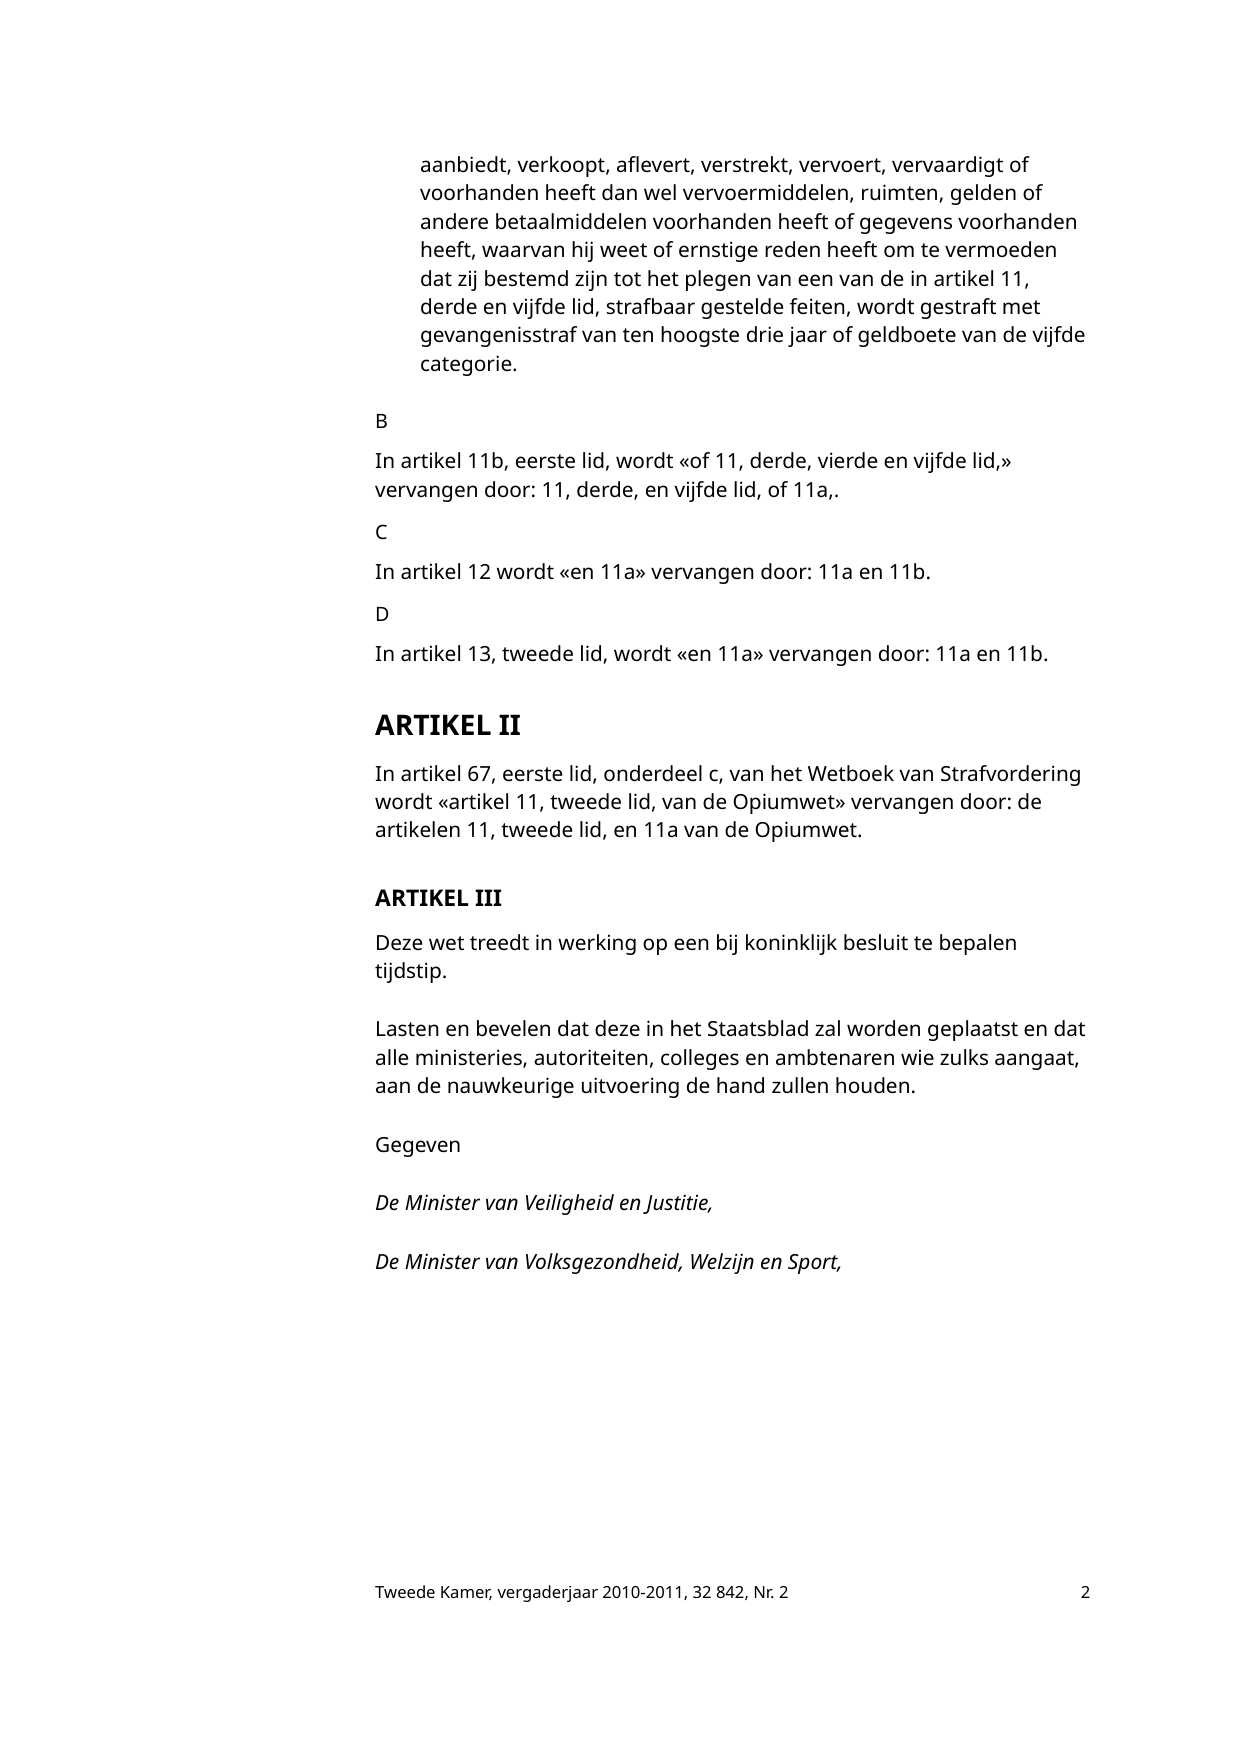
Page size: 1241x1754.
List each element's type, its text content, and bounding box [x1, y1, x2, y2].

text De Minister van Veiligheid en Justitie, [375, 1188, 1090, 1217]
subtitle ARTIKEL III [375, 881, 1090, 913]
text aanbiedt, verkoopt, aflevert, verstrekt, vervoert, vervaardigt of voorhanden heeft dan wel vervoermiddelen, ruimten, gelden of andere betaalmiddelen voorhanden heeft of gegevens voorhanden heeft, waarvan hij weet of ernstige reden heeft om te vermoeden dat zij bestemd zijn tot het plegen van een van de in artikel 11, derde en vijfde lid, strafbaar gestelde feiten, wordt gestraft met gevangenisstraf van ten hoogste drie jaar of geldboete van de vijfde categorie. [420, 150, 1090, 377]
text C [375, 518, 1090, 545]
text Lasten en bevelen dat deze in het Staatsblad zal worden geplaatst en dat alle ministeries, autoriteiten, colleges en ambtenaren wie zulks aangaat, aan de nauwkeurige uitvoering de hand zullen houden. [375, 1014, 1090, 1100]
subtitle ARTIKEL II [375, 705, 1090, 744]
text In artikel 67, eerste lid, onderdeel c, van het Wetboek van Strafvordering wordt «artikel 11, tweede lid, van de Opiumwet» vervangen door: de artikelen 11, tweede lid, en 11a van de Opiumwet. [375, 759, 1090, 844]
text Deze wet treedt in werking op een bij koninklijk besluit te bepalen tijdstip. [375, 928, 1090, 984]
text D [375, 600, 1090, 627]
text In artikel 12 wordt «en 11a» vervangen door: 11a en 11b. [375, 557, 1090, 585]
text De Minister van Volksgezondheid, Welzijn en Sport, [375, 1247, 1090, 1275]
text In artikel 13, tweede lid, wordt «en 11a» vervangen door: 11a en 11b. [375, 639, 1090, 667]
text B [375, 407, 1090, 434]
text Gegeven [375, 1130, 1090, 1158]
text In artikel 11b, eerste lid, wordt «of 11, derde, vierde en vijfde lid,» vervangen door: 11, derde, en vijfde lid, of 11a,. [375, 446, 1090, 503]
